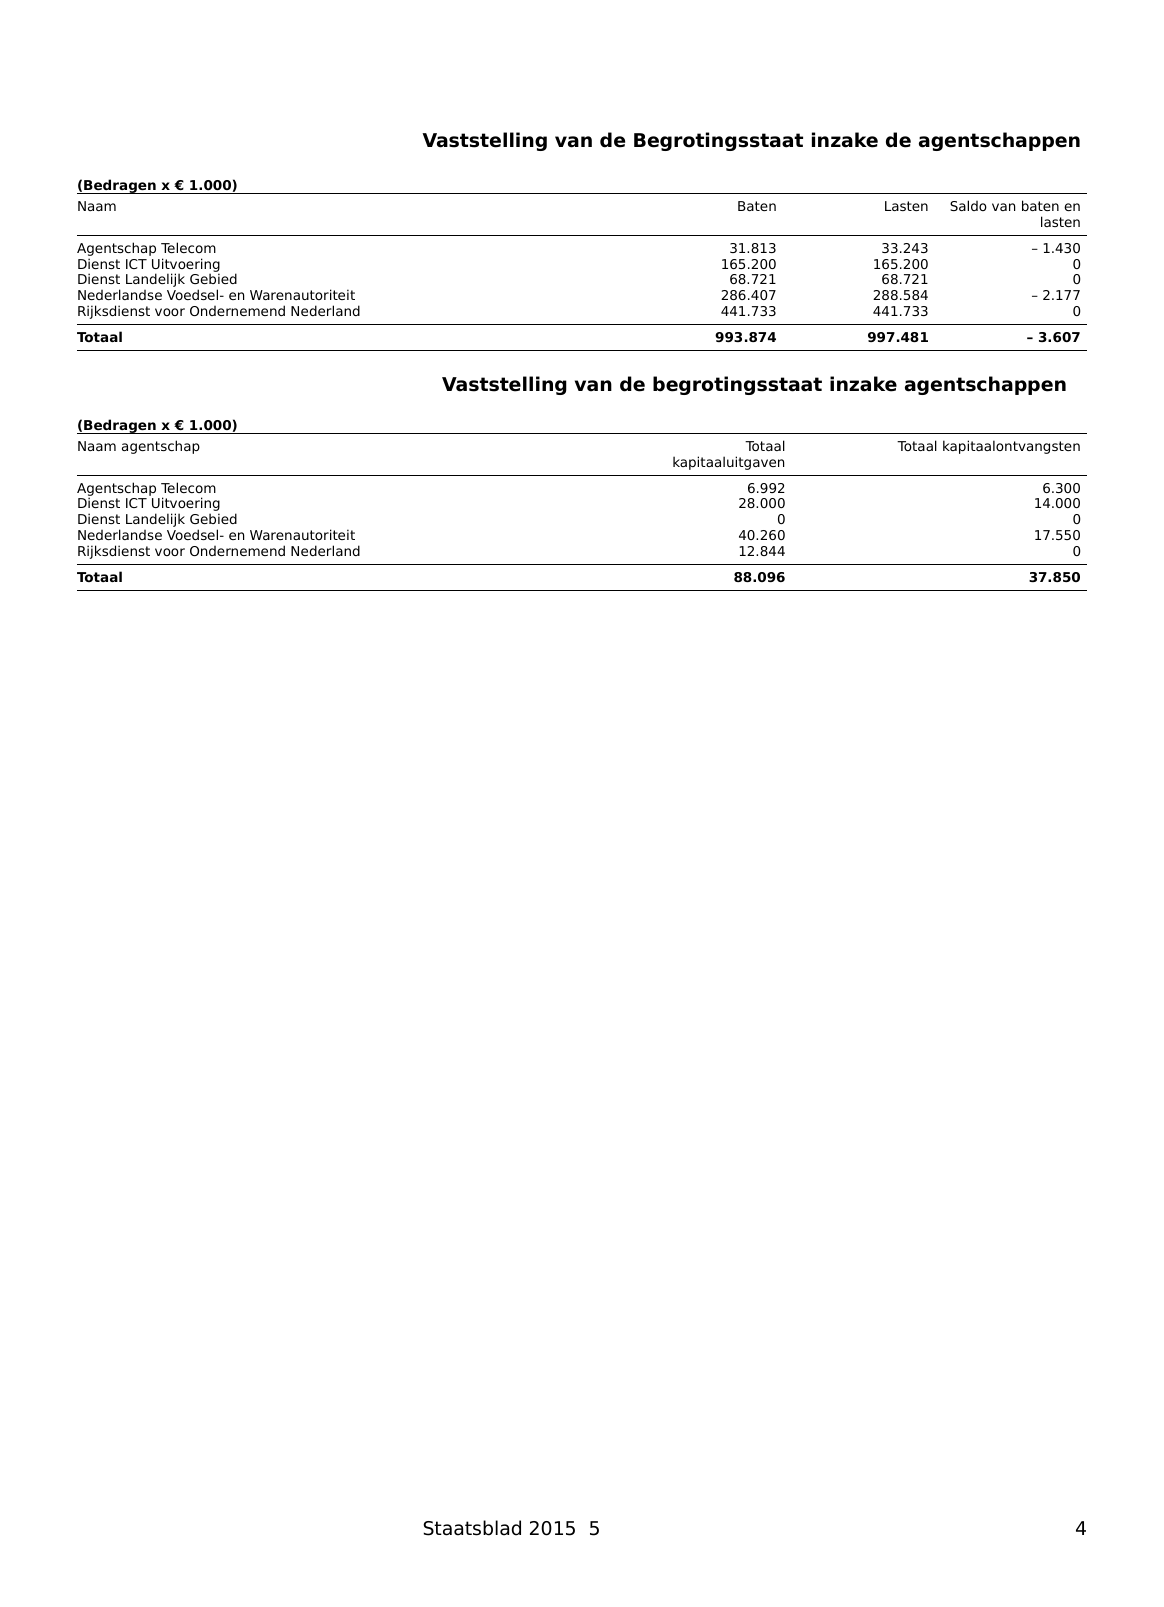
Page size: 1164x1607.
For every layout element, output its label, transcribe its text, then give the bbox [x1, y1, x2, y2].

table_cell 68.721 [630, 272, 782, 288]
table_cell Totaal kapitaaluitgaven [644, 434, 791, 475]
table_cell 12.844 [644, 544, 791, 564]
table_cell Totaal kapitaalontvangsten [791, 434, 1087, 475]
table_cell 0 [935, 304, 1087, 324]
table_cell 6.300 [791, 476, 1087, 496]
table_cell 6.992 [644, 476, 791, 496]
table_cell 17.550 [791, 528, 1087, 543]
text Vaststelling van de begrotingsstaat inzake agentschappen [422, 373, 1087, 395]
table_cell 288.584 [783, 288, 934, 304]
table_cell 14.000 [791, 496, 1087, 512]
table_cell Naam agentschap [77, 434, 644, 475]
table_cell 40.260 [644, 528, 791, 543]
table_cell Totaal [77, 565, 644, 590]
table_cell 0 [935, 272, 1087, 288]
table_cell 28.000 [644, 496, 791, 512]
table_cell 993.874 [630, 325, 782, 350]
table_cell Dienst ICT Uitvoering [77, 256, 630, 272]
subtitle Vaststelling van de Begrotingsstaat inzake de agentschappen [422, 130, 1087, 152]
table_cell 165.200 [783, 256, 934, 272]
table_cell Saldo van baten en lasten [935, 194, 1087, 235]
table_cell – 1.430 [935, 236, 1087, 256]
table_cell – 3.607 [935, 325, 1087, 350]
table_cell Nederlandse Voedsel- en Warenautoriteit [77, 288, 630, 304]
table_cell 441.733 [783, 304, 934, 324]
table_cell Totaal [77, 325, 630, 350]
table_cell Rijksdienst voor Ondernemend Nederland [77, 304, 630, 324]
table_cell 286.407 [630, 288, 782, 304]
table_cell 88.096 [644, 565, 791, 590]
table_cell 0 [935, 256, 1087, 272]
table_cell 33.243 [783, 236, 934, 256]
table_cell Dienst Landelijk Gebied [77, 512, 644, 528]
table_cell – 2.177 [935, 288, 1087, 304]
table_cell 997.481 [783, 325, 934, 350]
table_cell 0 [791, 512, 1087, 528]
table_header (Bedragen x € 1.000) [77, 417, 1087, 433]
table_cell 37.850 [791, 565, 1087, 590]
table_cell Agentschap Telecom [77, 236, 630, 256]
table_cell 0 [644, 512, 791, 528]
table_cell Baten [630, 194, 782, 235]
table_cell Naam [77, 194, 630, 235]
table_header (Bedragen x € 1.000) [77, 178, 1087, 193]
table_cell 31.813 [630, 236, 782, 256]
table_cell 441.733 [630, 304, 782, 324]
table_cell Nederlandse Voedsel- en Warenautoriteit [77, 528, 644, 543]
table_cell Agentschap Telecom [77, 476, 644, 496]
table_cell Dienst ICT Uitvoering [77, 496, 644, 512]
table_cell 68.721 [783, 272, 934, 288]
table_cell Rijksdienst voor Ondernemend Nederland [77, 544, 644, 564]
table_cell Dienst Landelijk Gebied [77, 272, 630, 288]
table_cell Lasten [783, 194, 934, 235]
table_cell 165.200 [630, 256, 782, 272]
table_cell 0 [791, 544, 1087, 564]
